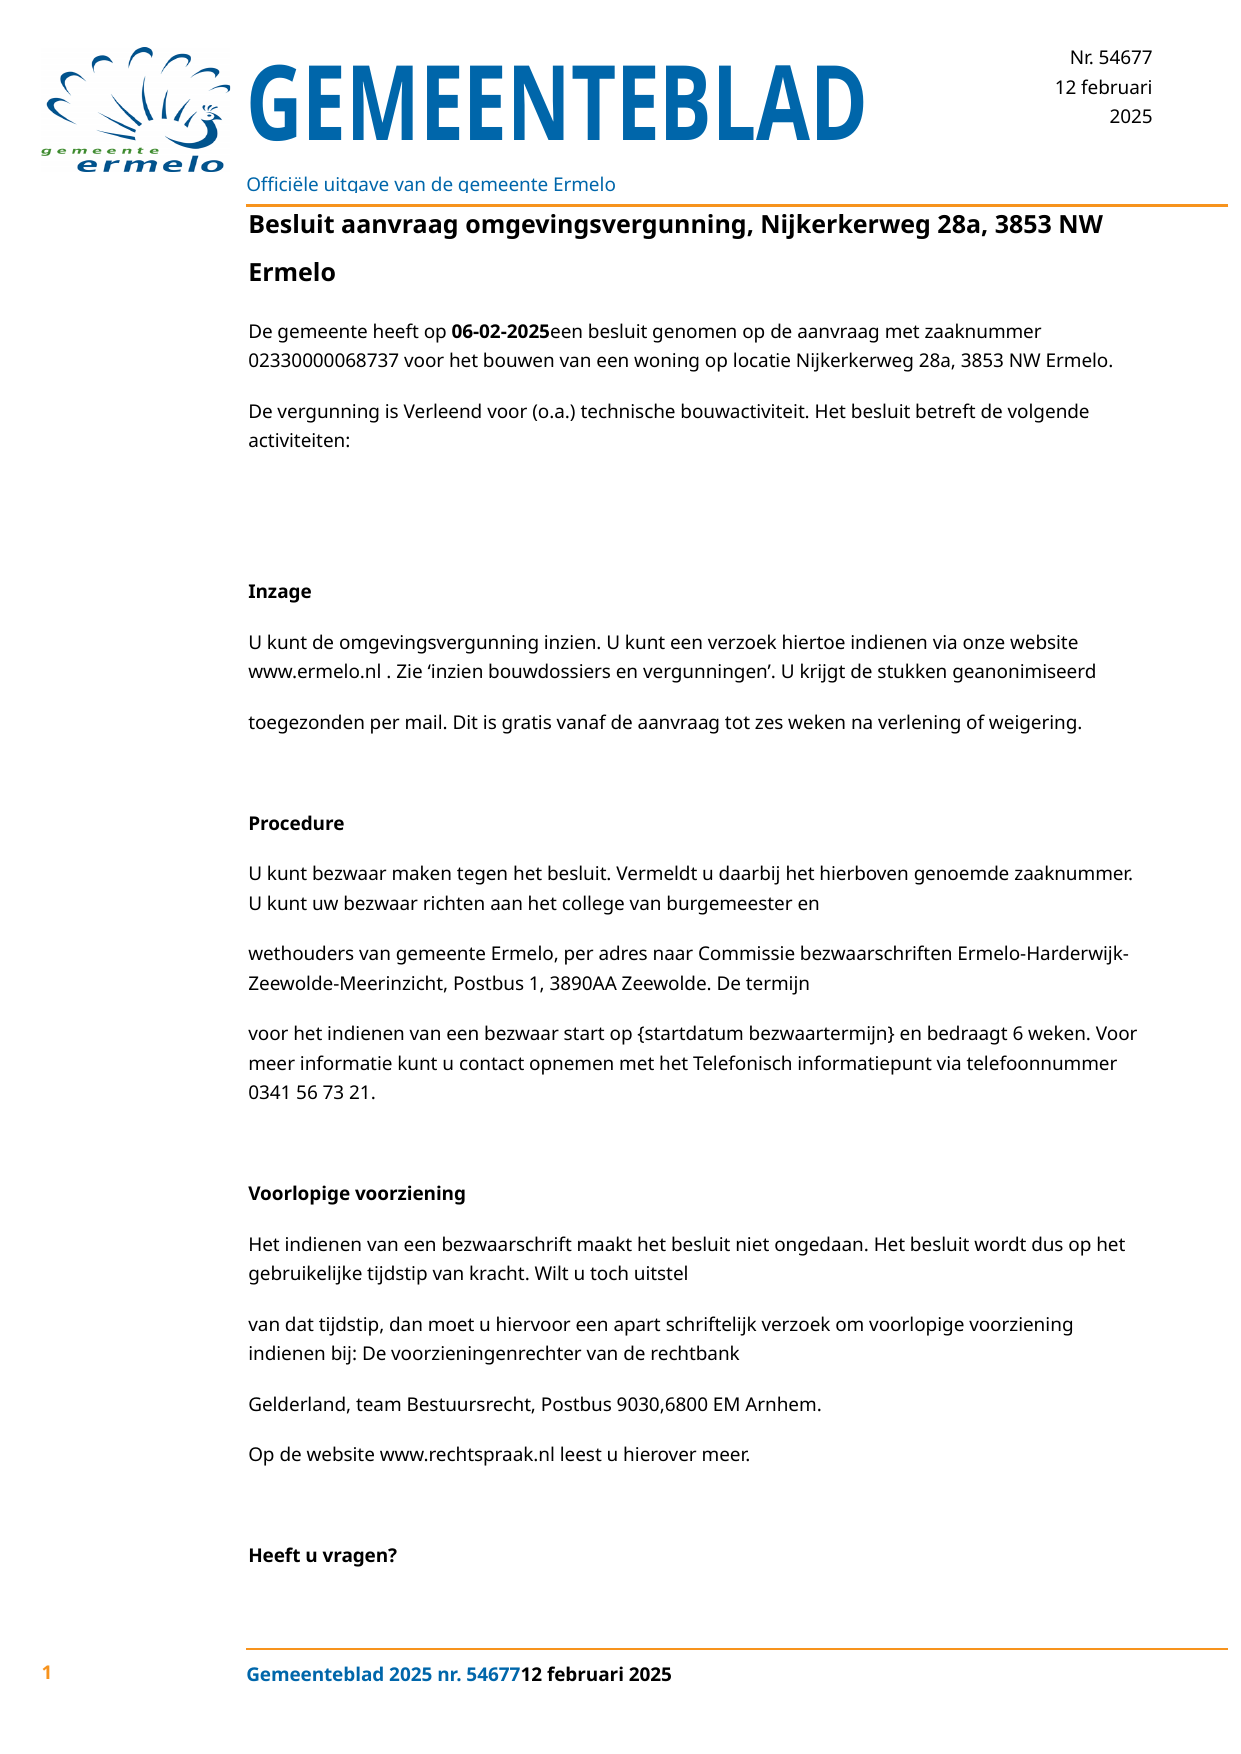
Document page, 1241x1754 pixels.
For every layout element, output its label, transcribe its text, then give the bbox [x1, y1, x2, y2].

text Op de website www.rechtspraak.nl leest u hierover meer. [248, 1441, 1152, 1467]
text voor het indienen van een bezwaar start op {startdatum bezwaartermijn} en bedraagt 6 weken. Voor meer informatie kunt u contact opnemen met het Telefonisch informatiepunt via telefoonnummer 0341 56 73 21. [248, 1020, 1152, 1105]
text Gelderland, team Bestuursrecht, Postbus 9030,6800 EM Arnhem. [248, 1391, 1152, 1417]
text Inzage [248, 579, 1152, 604]
picture [41, 47, 231, 172]
text U kunt de omgevingsvergunning inzien. U kunt een verzoek hiertoe indienen via onze website www.ermelo.nl . Zie ‘inzien bouwdossiers en vergunningen’. U krijgt de stukken geanonimiseerd [248, 629, 1152, 684]
text Het indienen van een bezwaarschrift maakt het besluit niet ongedaan. Het besluit wordt dus op het gebruikelijke tijdstip van kracht. Wilt u toch uitstel [248, 1231, 1152, 1286]
text De gemeente heeft op 06-02-2025een besluit genomen op de aanvraag met zaaknummer 02330000068737 voor het bouwen van een woning op locatie Nijkerkerweg 28a, 3853 NW Ermelo. [248, 318, 1152, 373]
text De vergunning is Verleend voor (o.a.) technische bouwactiviteit. Het besluit betreft de volgende activiteiten: [248, 398, 1152, 453]
text Procedure [248, 810, 1152, 836]
text toegezonden per mail. Dit is gratis vanaf de aanvraag tot zes weken na verlening of weigering. [248, 709, 1152, 735]
text Heeft u vragen? [248, 1542, 1152, 1568]
text Besluit aanvraag omgevingsvergunning, Nijkerkerweg 28a, 3853 NW Ermelo [248, 207, 1152, 288]
text U kunt bezwaar maken tegen het besluit. Vermeldt u daarbij het hierboven genoemde zaaknummer. U kunt uw bezwaar richten aan het college van burgemeester en [248, 860, 1152, 916]
text van dat tijdstip, dan moet u hiervoor een apart schriftelijk verzoek om voorlopige voorziening indienen bij: De voorzieningenrechter van de rechtbank [248, 1311, 1152, 1366]
text wethouders van gemeente Ermelo, per adres naar Commissie bezwaarschriften Ermelo-Harderwijk-Zeewolde-Meerinzicht, Postbus 1, 3890AA Zeewolde. De termijn [248, 940, 1152, 996]
text Voorlopige voorziening [248, 1180, 1152, 1206]
